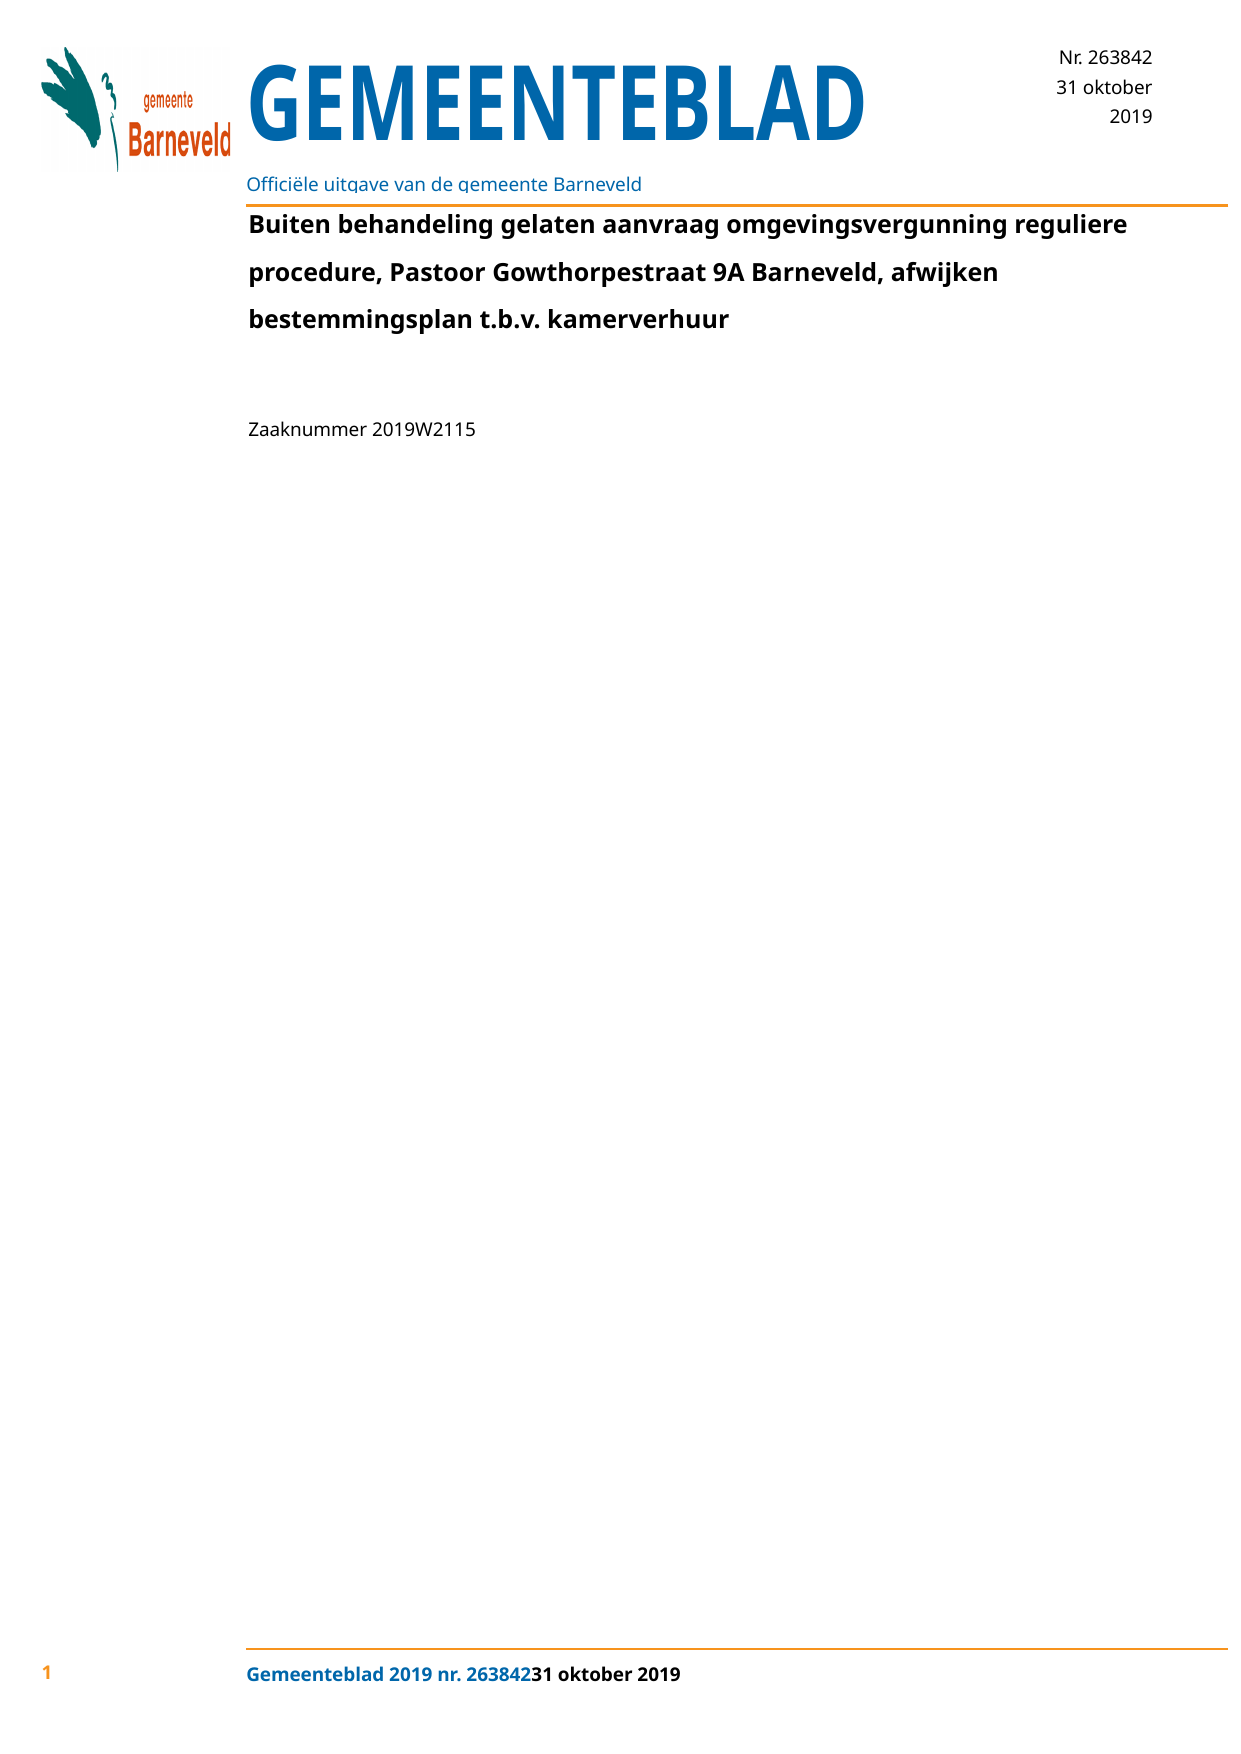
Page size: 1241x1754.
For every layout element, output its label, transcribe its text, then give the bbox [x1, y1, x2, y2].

text Buiten behandeling gelaten aanvraag omgevingsvergunning reguliere procedure, Pastoor Gowthorpestraat 9A Barneveld, afwijken bestemmingsplan t.b.v. kamerverhuur [248, 207, 1152, 336]
picture [41, 47, 231, 172]
text Zaaknummer 2019W2115 [248, 416, 1152, 442]
